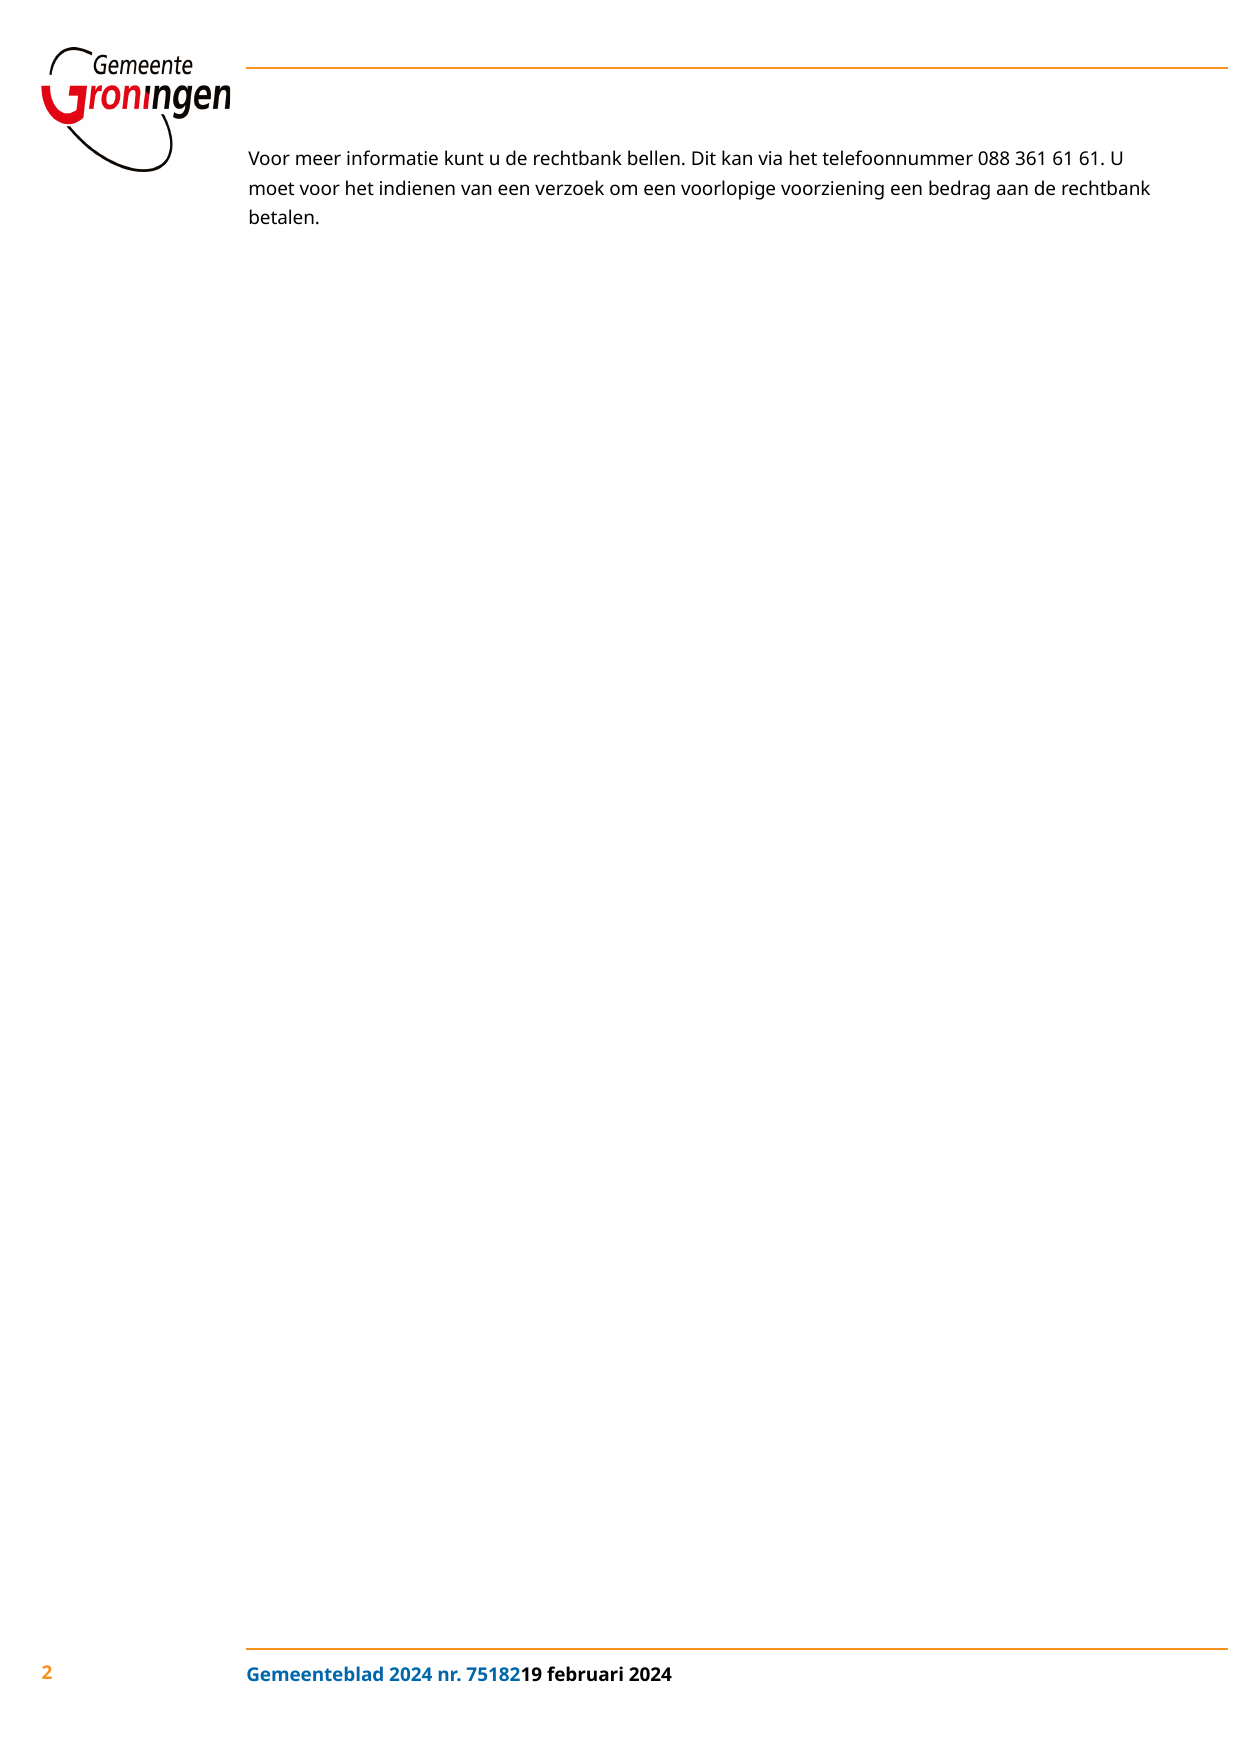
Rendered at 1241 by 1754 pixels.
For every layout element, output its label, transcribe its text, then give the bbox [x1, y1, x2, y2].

picture [41, 47, 231, 172]
text Voor meer informatie kunt u de rechtbank bellen. Dit kan via het telefoonnummer 088 361 61 61. U moet voor het indienen van een verzoek om een voorlopige voorziening een bedrag aan de rechtbank betalen. [248, 145, 1152, 230]
